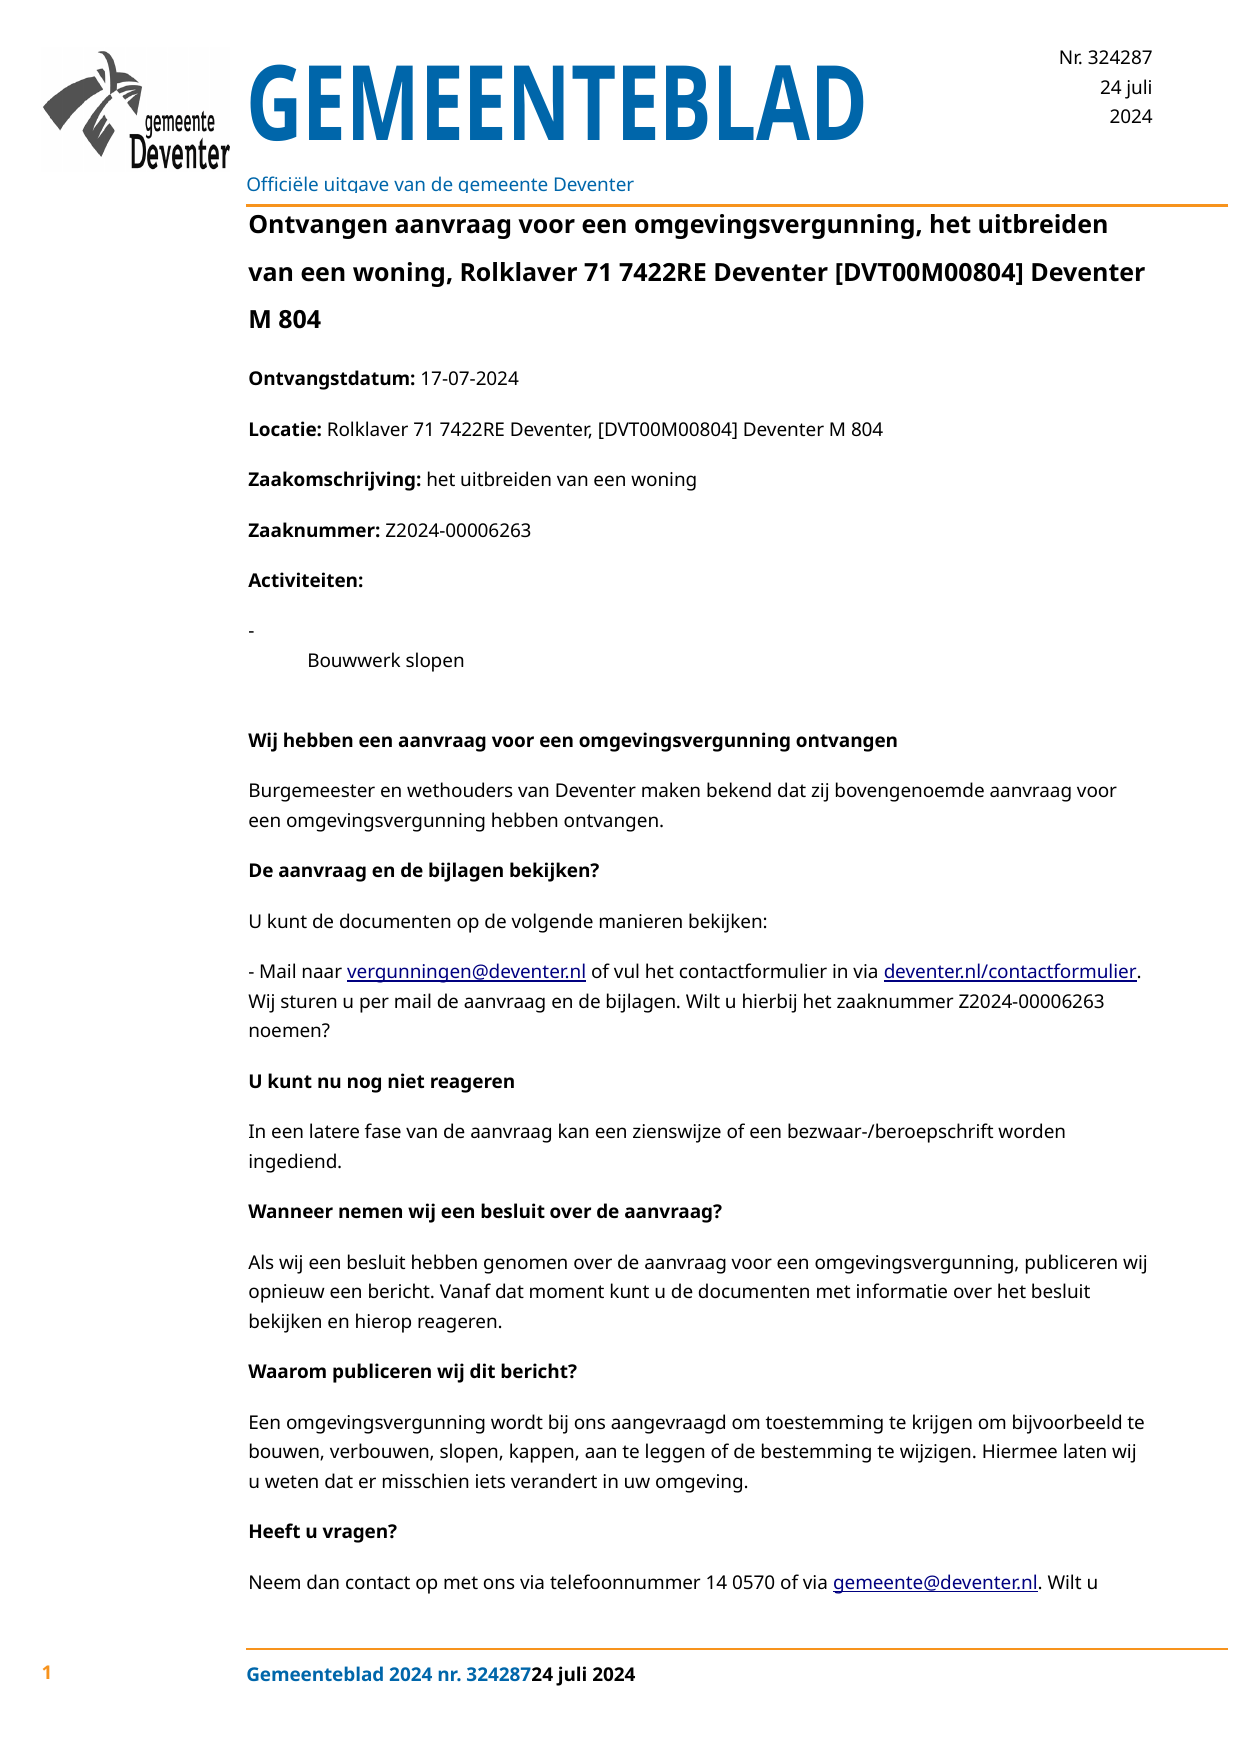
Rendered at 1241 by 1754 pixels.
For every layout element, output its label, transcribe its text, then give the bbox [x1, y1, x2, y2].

text Een omgevingsvergunning wordt bij ons aangevraagd om toestemming te krijgen om bijvoorbeeld te bouwen, verbouwen, slopen, kappen, aan te leggen of de bestemming te wijzigen. Hiermee laten wij u weten dat er misschien iets verandert in uw omgeving. [248, 1409, 1152, 1494]
text Heeft u vragen? [248, 1518, 1152, 1544]
text Zaakomschrijving: het uitbreiden van een woning [248, 466, 1152, 492]
list Bouwwerk slopen [248, 647, 1152, 673]
text Waarom publiceren wij dit bericht? [248, 1358, 1152, 1384]
text Als wij een besluit hebben genomen over de aanvraag voor een omgevingsvergunning, publiceren wij opnieuw een bericht. Vanaf dat moment kunt u de documenten met informatie over het besluit bekijken en hierop reageren. [248, 1249, 1152, 1334]
text Burgemeester en wethouders van Deventer maken bekend dat zij bovengenoemde aanvraag voor een omgevingsvergunning hebben ontvangen. [248, 778, 1152, 833]
text U kunt nu nog niet reageren [248, 1068, 1152, 1094]
text Ontvangen aanvraag voor een omgevingsvergunning, het uitbreiden van een woning, Rolklaver 71 7422RE Deventer [DVT00M00804] Deventer M 804 [248, 207, 1152, 336]
text - Mail naar vergunningen@deventer.nl of vul het contactformulier in via deventer.nl/contactformulier. Wij sturen u per mail de aanvraag en de bijlagen. Wilt u hierbij het zaaknummer Z2024-00006263 noemen? [248, 958, 1152, 1043]
text Wanneer nemen wij een besluit over de aanvraag? [248, 1198, 1152, 1224]
text Ontvangstdatum: 17-07-2024 [248, 366, 1152, 391]
text In een latere fase van de aanvraag kan een zienswijze of een bezwaar-/beroepschrift worden ingediend. [248, 1118, 1152, 1174]
text U kunt de documenten op de volgende manieren bekijken: [248, 908, 1152, 934]
text Activiteiten: [248, 567, 1152, 593]
picture [41, 47, 231, 172]
text Locatie: Rolklaver 71 7422RE Deventer, [DVT00M00804] Deventer M 804 [248, 416, 1152, 442]
text Wij hebben een aanvraag voor een omgevingsvergunning ontvangen [248, 727, 1152, 753]
text Zaaknummer: Z2024-00006263 [248, 517, 1152, 542]
text Neem dan contact op met ons via telefoonnummer 14 0570 of via gemeente@deventer.nl. Wilt u [248, 1569, 1152, 1594]
text De aanvraag en de bijlagen bekijken? [248, 858, 1152, 883]
